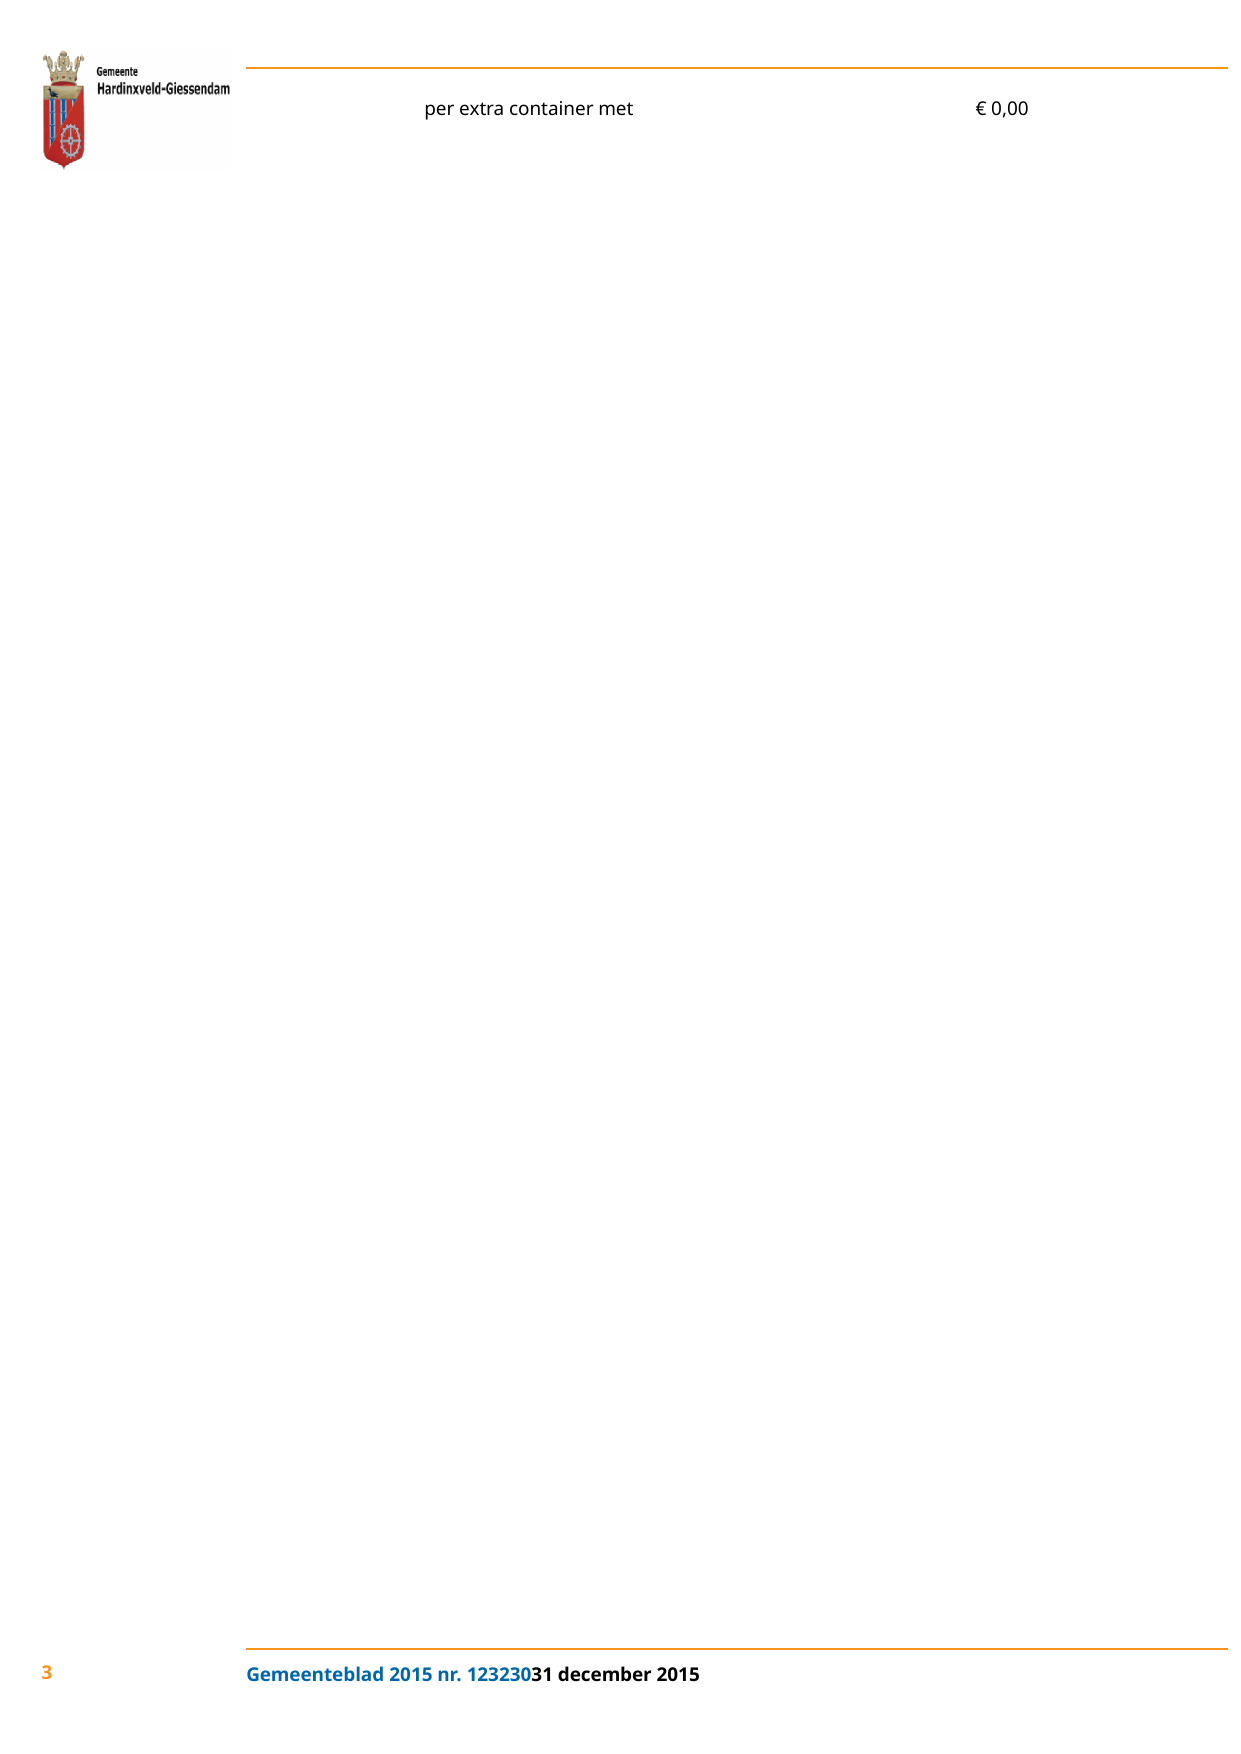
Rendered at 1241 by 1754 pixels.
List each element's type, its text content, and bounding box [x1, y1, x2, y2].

table_cell € 0,00 [975, 95, 1152, 121]
table_cell [248, 95, 424, 121]
table_cell per extra container met [424, 95, 975, 121]
picture [41, 47, 231, 172]
